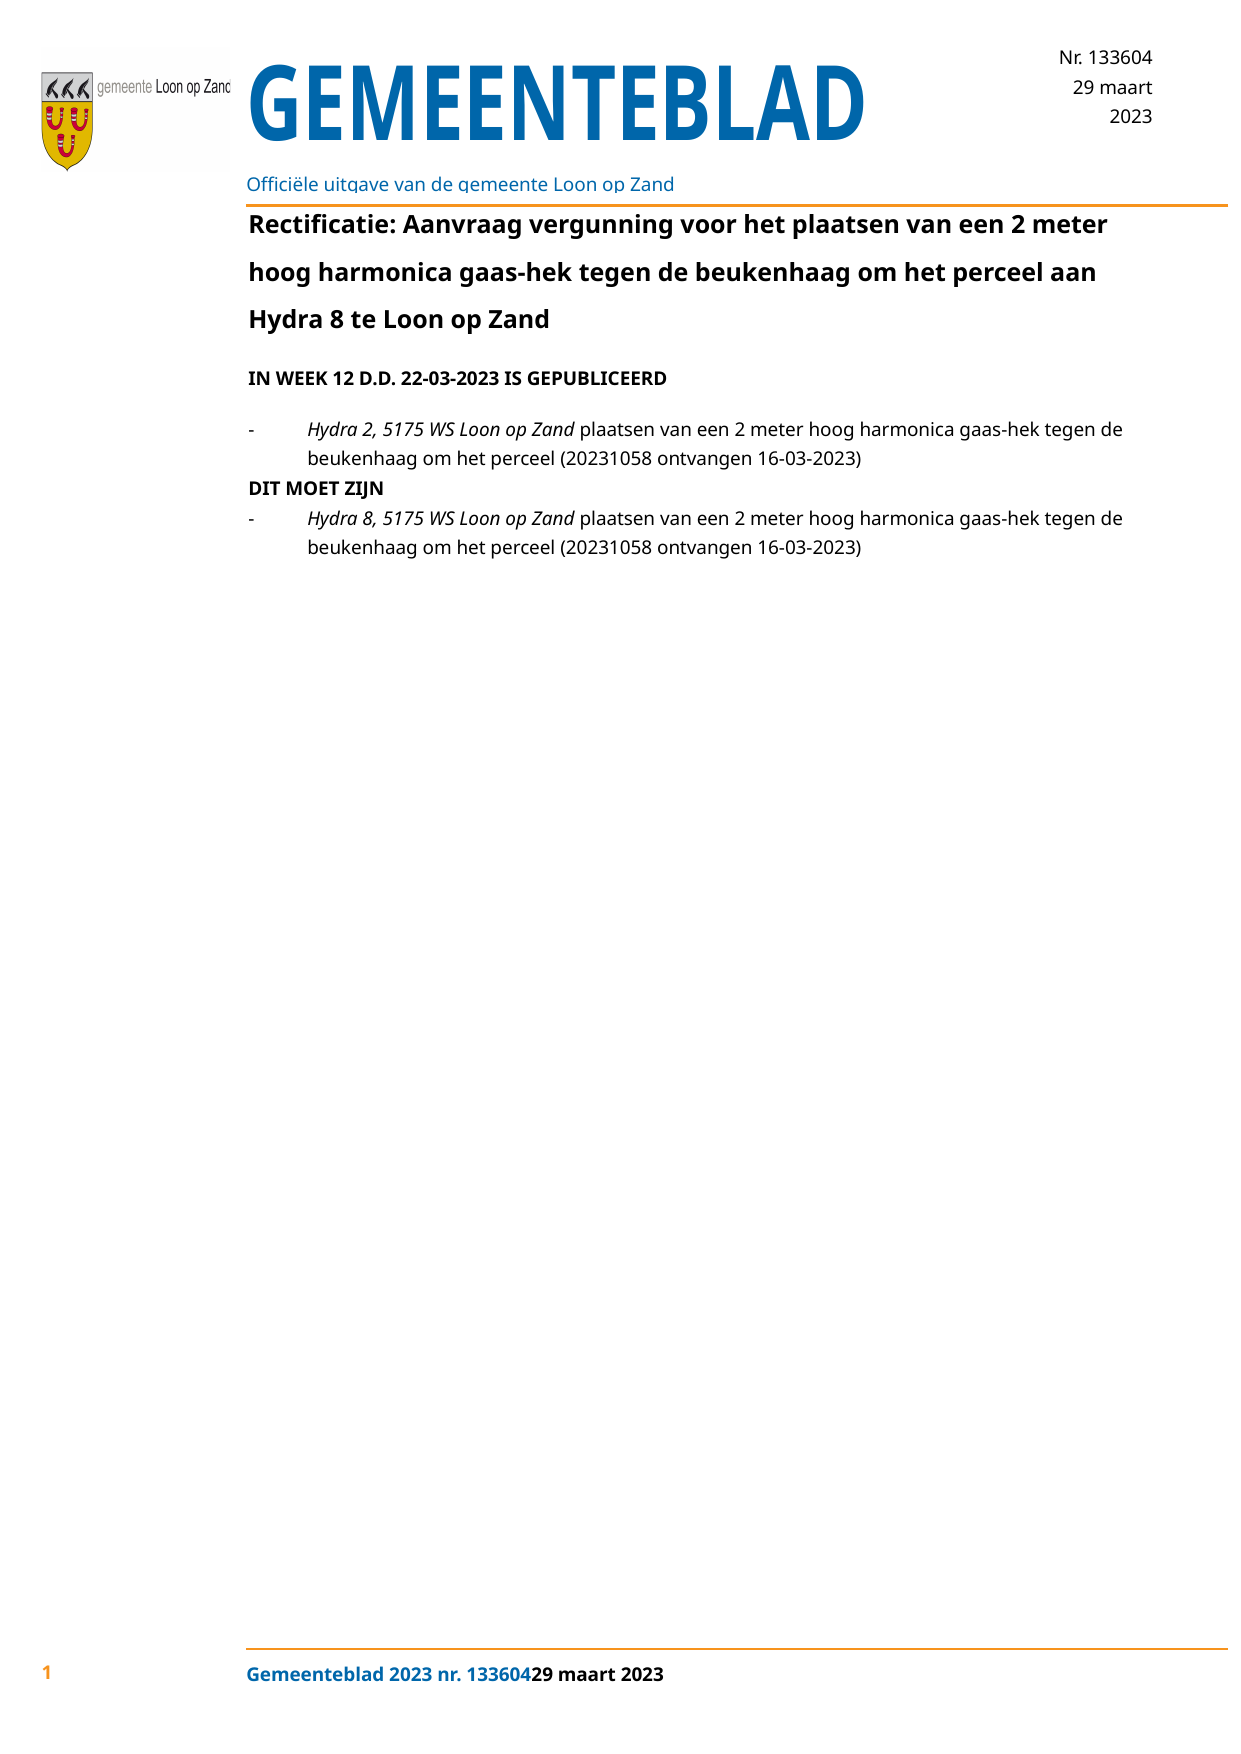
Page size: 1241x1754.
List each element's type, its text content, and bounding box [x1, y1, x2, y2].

text Rectificatie: Aanvraag vergunning voor het plaatsen van een 2 meter hoog harmonica gaas-hek tegen de beukenhaag om het perceel aan Hydra 8 te Loon op Zand [248, 207, 1152, 336]
list Hydra 2, 5175 WS Loon op Zand plaatsen van een 2 meter hoog harmonica gaas-hek tegen de beukenhaag om het perceel (20231058 ontvangen 16-03-2023) [248, 416, 1152, 471]
text DIT MOET ZIJN [248, 475, 1152, 501]
picture [41, 47, 231, 172]
list Hydra 8, 5175 WS Loon op Zand plaatsen van een 2 meter hoog harmonica gaas-hek tegen de beukenhaag om het perceel (20231058 ontvangen 16-03-2023) [248, 505, 1152, 560]
text IN WEEK 12 D.D. 22-03-2023 IS GEPUBLICEERD [248, 366, 1152, 391]
